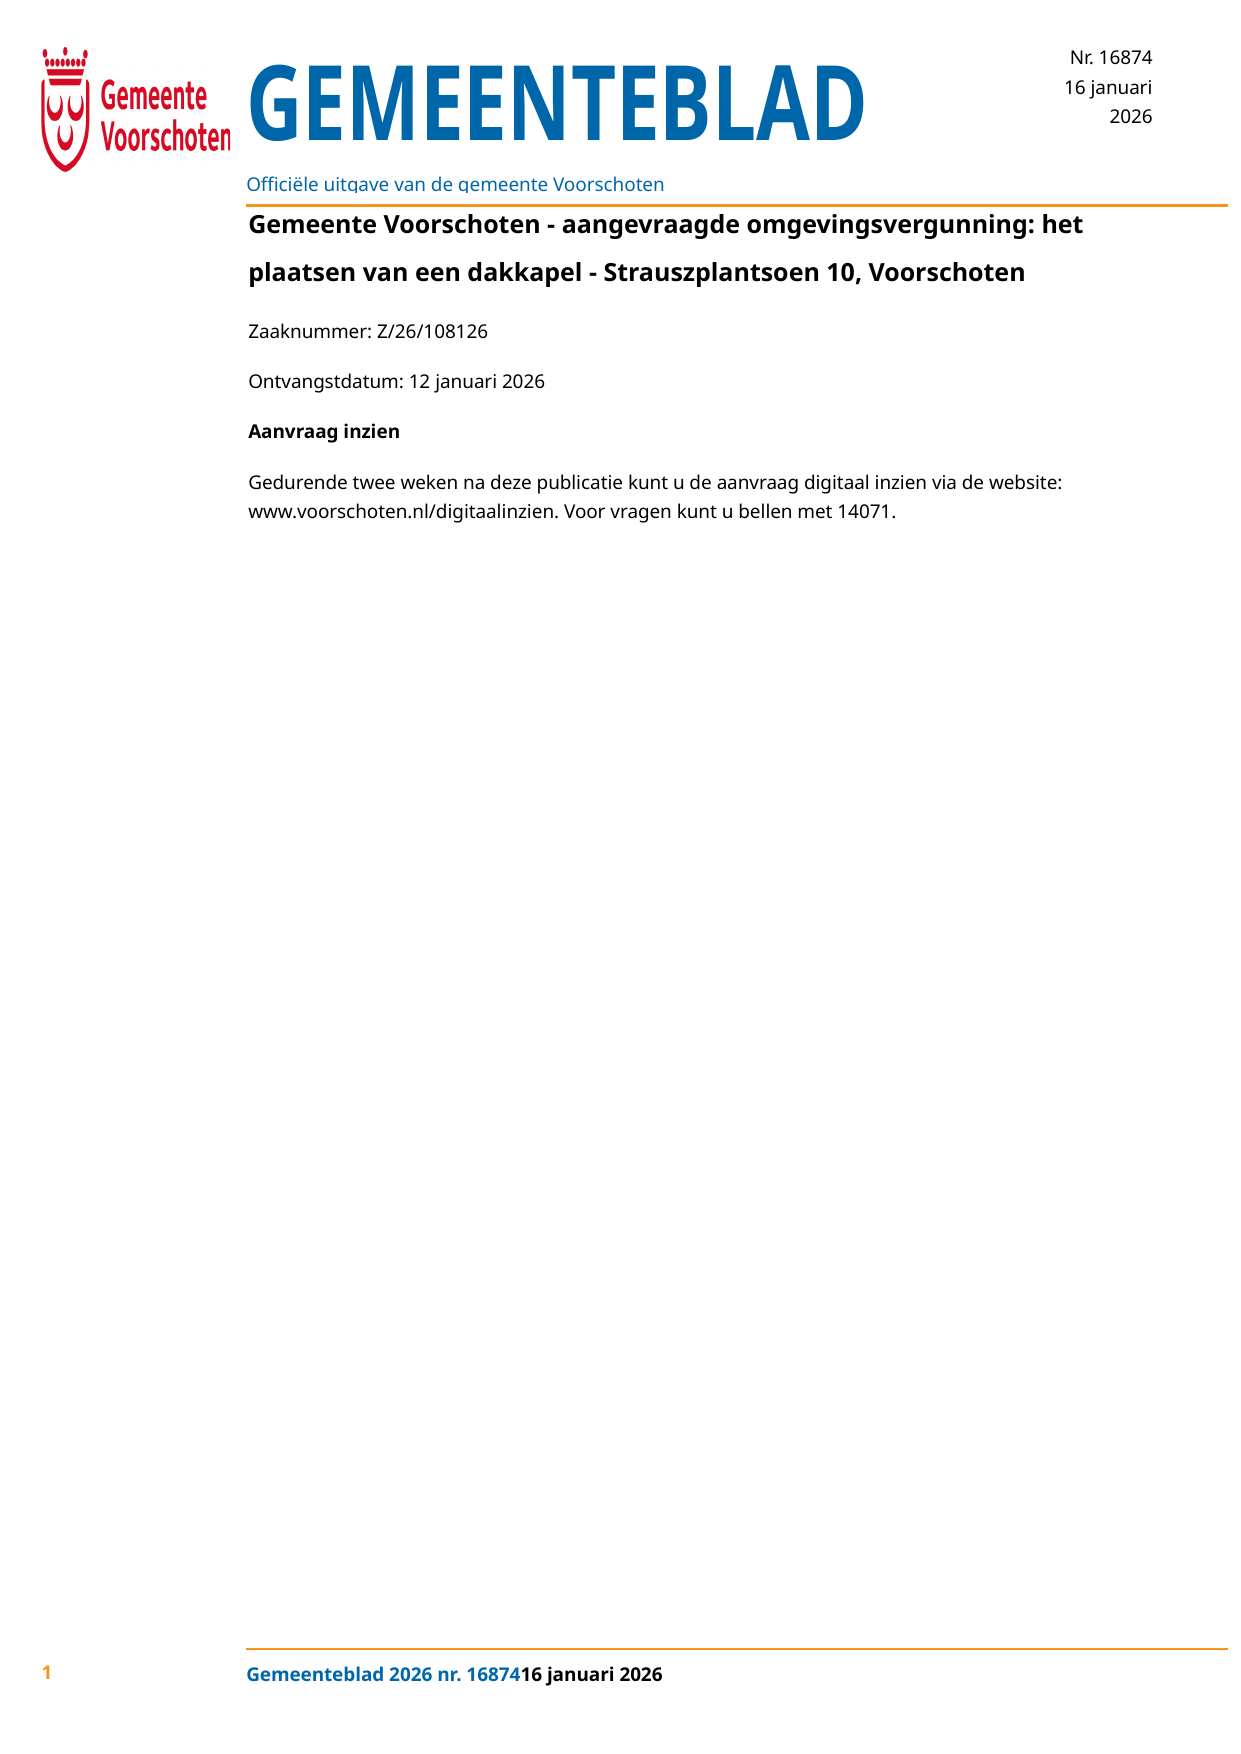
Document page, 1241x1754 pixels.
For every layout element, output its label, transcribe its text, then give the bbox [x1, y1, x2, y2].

text Ontvangstdatum: 12 januari 2026 [248, 368, 1152, 394]
text Zaaknummer: Z/26/108126 [248, 318, 1152, 344]
picture [41, 47, 231, 172]
text Gemeente Voorschoten - aangevraagde omgevingsvergunning: het plaatsen van een dakkapel - Strauszplantsoen 10, Voorschoten [248, 207, 1152, 288]
text Gedurende twee weken na deze publicatie kunt u de aanvraag digitaal inzien via de website: www.voorschoten.nl/digitaalinzien. Voor vragen kunt u bellen met 14071. [248, 469, 1152, 524]
text Aanvraag inzien [248, 419, 1152, 444]
